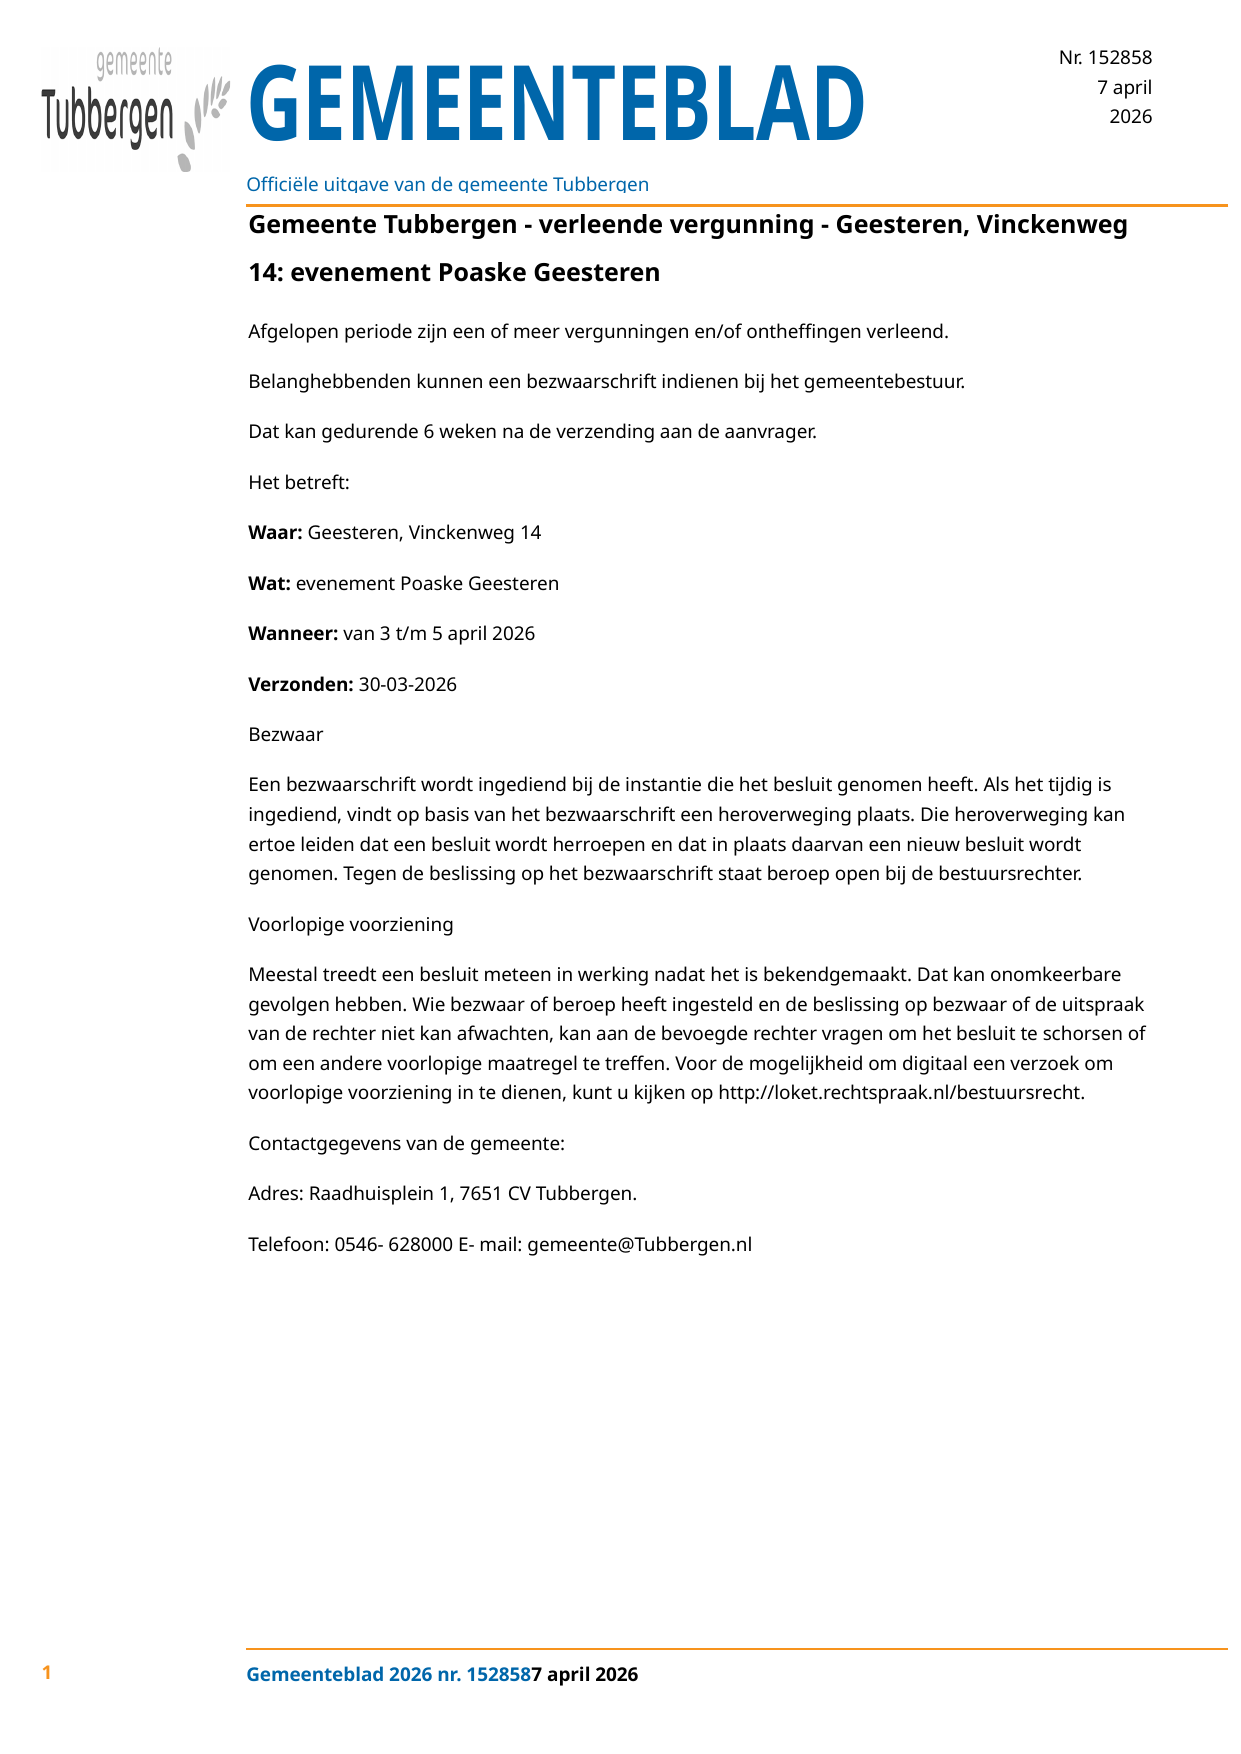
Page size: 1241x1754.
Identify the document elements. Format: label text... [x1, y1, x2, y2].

text Een bezwaarschrift wordt ingediend bij de instantie die het besluit genomen heeft. Als het tijdig is ingediend, vindt op basis van het bezwaarschrift een heroverweging plaats. Die heroverweging kan ertoe leiden dat een besluit wordt herroepen en dat in plaats daarvan een nieuw besluit wordt genomen. Tegen de beslissing op het bezwaarschrift staat beroep open bij de bestuursrechter. [248, 772, 1152, 886]
text Verzonden: 30-03-2026 [248, 671, 1152, 697]
text Adres: Raadhuisplein 1, 7651 CV Tubbergen. [248, 1180, 1152, 1206]
text Telefoon: 0546- 628000 E- mail: gemeente@Tubbergen.nl [248, 1231, 1152, 1257]
text Gemeente Tubbergen - verleende vergunning - Geesteren, Vinckenweg 14: evenement Poaske Geesteren [248, 207, 1152, 288]
text Bezwaar [248, 721, 1152, 747]
text Voorlopige voorziening [248, 911, 1152, 937]
text Het betreft: [248, 469, 1152, 495]
text Waar: Geesteren, Vinckenweg 14 [248, 519, 1152, 545]
text Wat: evenement Poaske Geesteren [248, 570, 1152, 596]
text Wanneer: van 3 t/m 5 april 2026 [248, 620, 1152, 646]
text Contactgegevens van de gemeente: [248, 1130, 1152, 1156]
text Afgelopen periode zijn een of meer vergunningen en/of ontheffingen verleend. [248, 318, 1152, 344]
text Meestal treedt een besluit meteen in werking nadat het is bekendgemaakt. Dat kan onomkeerbare gevolgen hebben. Wie bezwaar of beroep heeft ingesteld en de beslissing op bezwaar of de uitspraak van de rechter niet kan afwachten, kan aan de bevoegde rechter vragen om het besluit te schorsen of om een andere voorlopige maatregel te treffen. Voor de mogelijkheid om digitaal een verzoek om voorlopige voorziening in te dienen, kunt u kijken op http://loket.rechtspraak.nl/bestuursrecht. [248, 961, 1152, 1105]
text Belanghebbenden kunnen een bezwaarschrift indienen bij het gemeentebestuur. [248, 368, 1152, 394]
picture [41, 47, 231, 172]
text Dat kan gedurende 6 weken na de verzending aan de aanvrager. [248, 419, 1152, 444]
